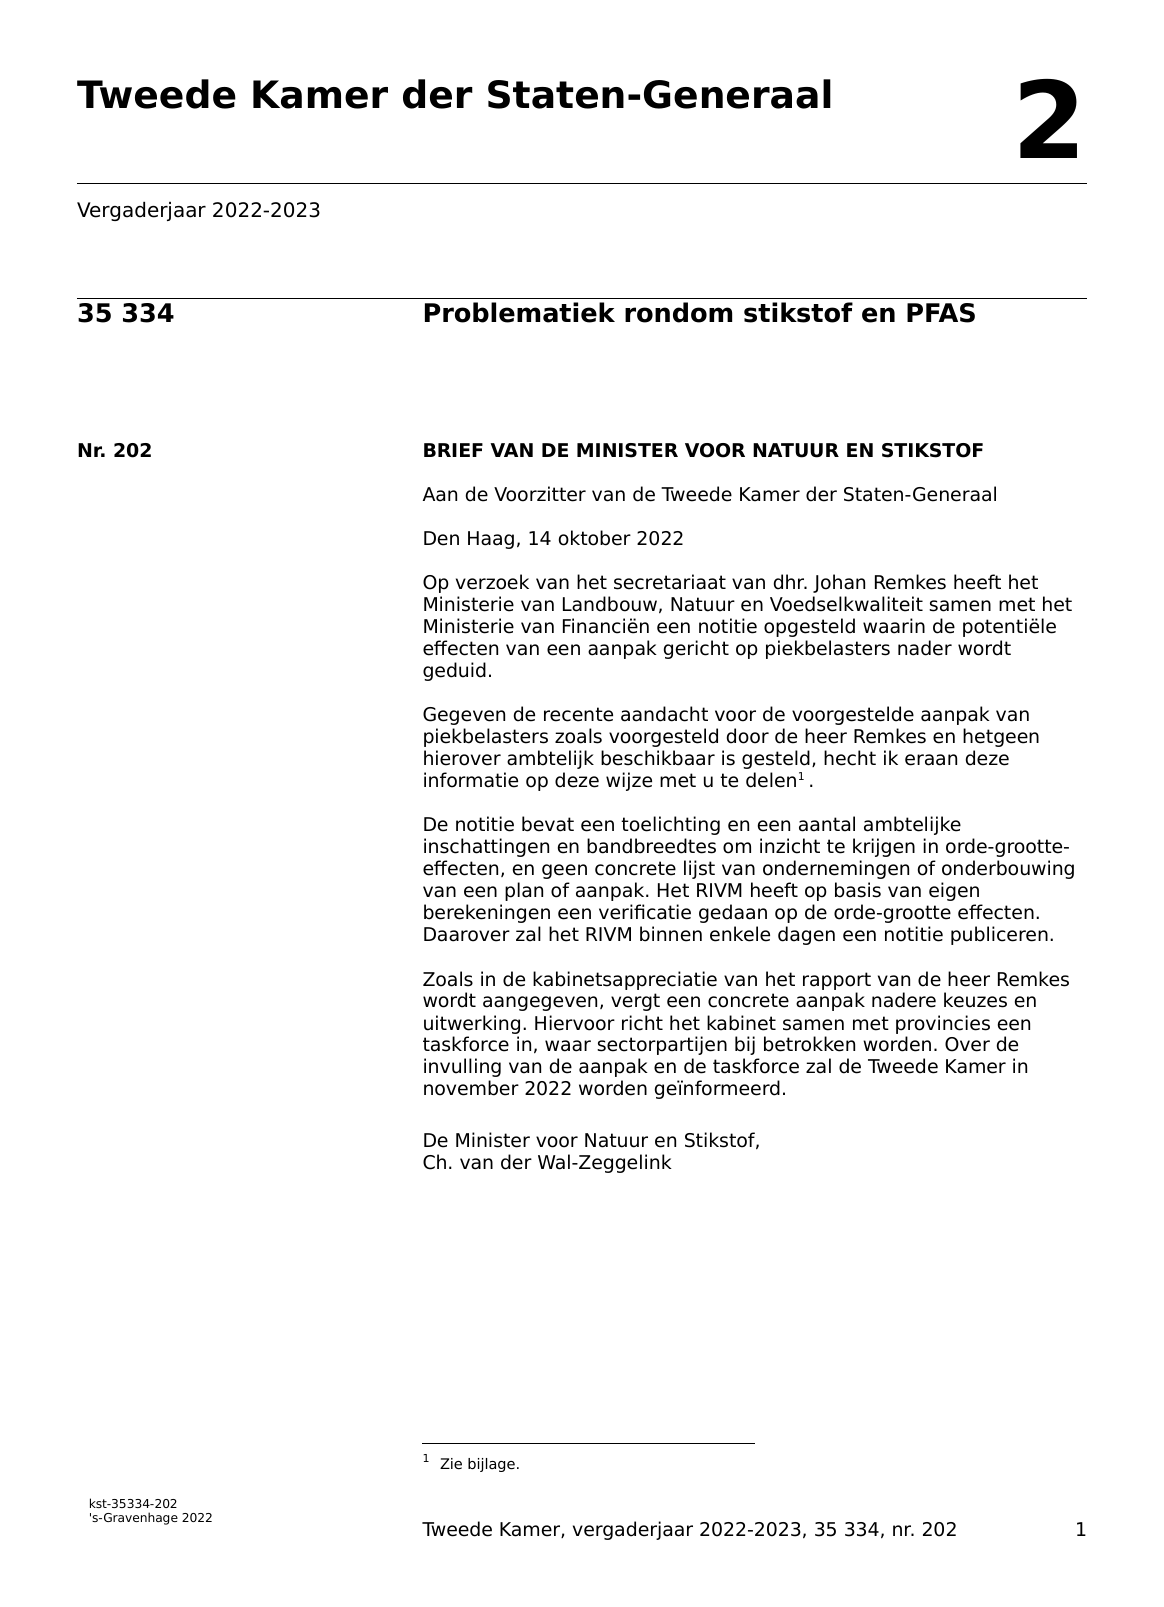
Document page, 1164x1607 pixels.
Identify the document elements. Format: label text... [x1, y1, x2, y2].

subtitle Nr. 202 BRIEF VAN DE MINISTER VOOR NATUUR EN STIKSTOF [77, 440, 1087, 462]
text Zie bijlage. [422, 1452, 1087, 1474]
text Den Haag, 14 oktober 2022 [422, 528, 1087, 550]
table_header Tweede Kamer der Staten-Generaal [77, 59, 886, 183]
table_cell Vergaderjaar 2022-2023 [77, 184, 1087, 298]
text Aan de Voorzitter van de Tweede Kamer der Staten-Generaal [422, 484, 1087, 506]
subtitle 35 334 Problematiek rondom stikstof en PFAS [77, 299, 1087, 329]
table_header 2 [886, 59, 1087, 183]
text Op verzoek van het secretariaat van dhr. Johan Remkes heeft het Ministerie van Landbouw, Natuur en Voedselkwaliteit samen met het Ministerie van Financiën een notitie opgesteld waarin de potentiële effecten van een aanpak gericht op piekbelasters nader wordt geduid. [422, 572, 1087, 682]
text Zoals in de kabinetsappreciatie van het rapport van de heer Remkes wordt aangegeven, vergt een concrete aanpak nadere keuzes en uitwerking. Hiervoor richt het kabinet samen met provincies een taskforce in, waar sectorpartijen bij betrokken worden. Over de invulling van de aanpak en de taskforce zal de Tweede Kamer in november 2022 worden geïnformeerd. [422, 968, 1087, 1100]
text De Minister voor Natuur en Stikstof, Ch. van der Wal-Zeggelink [422, 1130, 1087, 1174]
text kst-35334-202 [88, 1497, 323, 1511]
text Gegeven de recente aandacht voor de voorgestelde aanpak van piekbelasters zoals voorgesteld door de heer Remkes en hetgeen hierover ambtelijk beschikbaar is gesteld, hecht ik eraan deze informatie op deze wijze met u te delen. [422, 704, 1087, 792]
text 's-Gravenhage 2022 [88, 1511, 323, 1525]
text De notitie bevat een toelichting en een aantal ambtelijke inschattingen en bandbreedtes om inzicht te krijgen in orde-grootte-effecten, en geen concrete lijst van ondernemingen of onderbouwing van een plan of aanpak. Het RIVM heeft op basis van eigen berekeningen een verificatie gedaan op de orde-grootte effecten. Daarover zal het RIVM binnen enkele dagen een notitie publiceren. [422, 814, 1087, 946]
